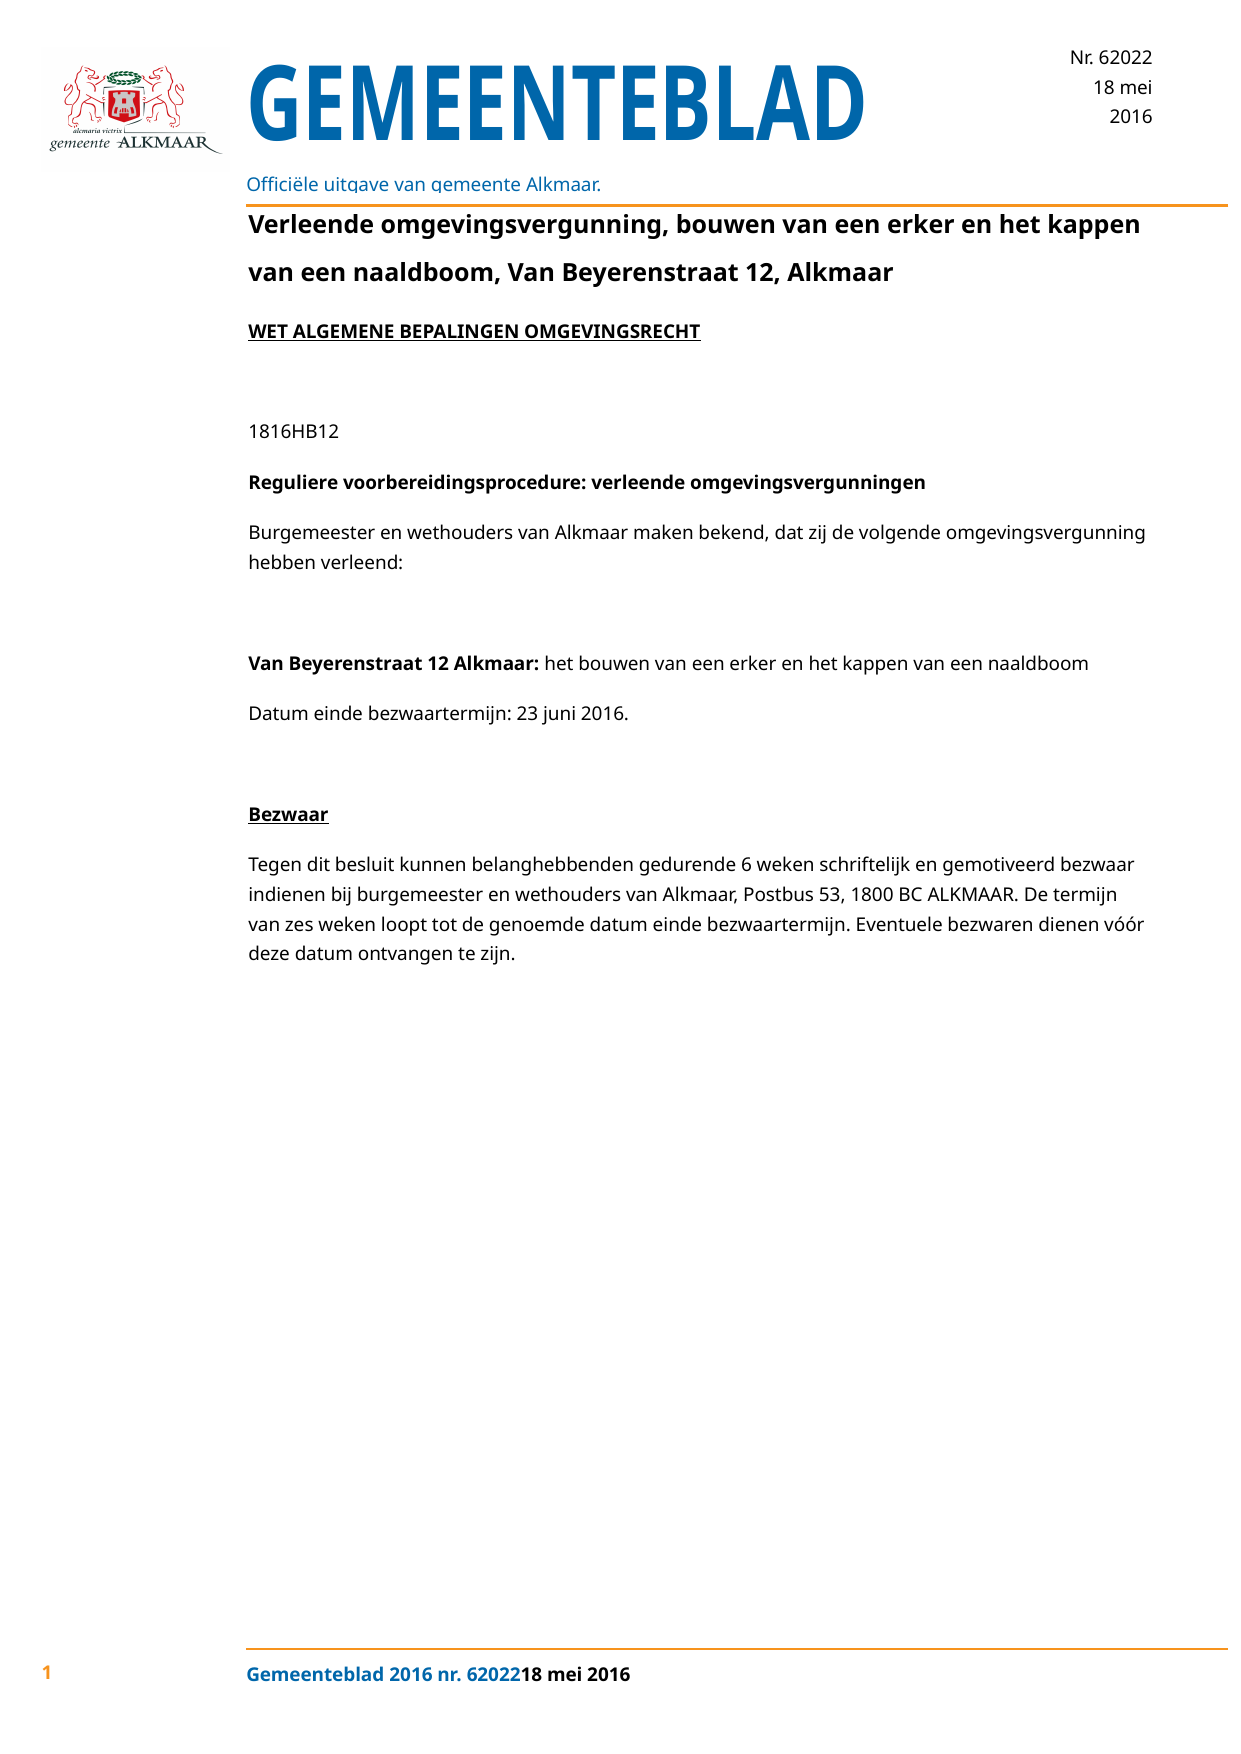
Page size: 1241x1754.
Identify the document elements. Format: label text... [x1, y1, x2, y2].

text Reguliere voorbereidingsprocedure: verleende omgevingsvergunningen [248, 469, 1152, 495]
text Van Beyerenstraat 12 Alkmaar: het bouwen van een erker en het kappen van een naaldboom [248, 650, 1152, 676]
picture [41, 47, 231, 172]
text WET ALGEMENE BEPALINGEN OMGEVINGSRECHT [248, 318, 1152, 344]
text Datum einde bezwaartermijn: 23 juni 2016. [248, 700, 1152, 726]
text Tegen dit besluit kunnen belanghebbenden gedurende 6 weken schriftelijk en gemotiveerd bezwaar indienen bij burgemeester en wethouders van Alkmaar, Postbus 53, 1800 BC ALKMAAR. De termijn van zes weken loopt tot de genoemde datum einde bezwaartermijn. Eventuele bezwaren dienen vóór deze datum ontvangen te zijn. [248, 852, 1152, 966]
text Verleende omgevingsvergunning, bouwen van een erker en het kappen van een naaldboom, Van Beyerenstraat 12, Alkmaar [248, 207, 1152, 288]
text 1816HB12 [248, 419, 1152, 444]
text Burgemeester en wethouders van Alkmaar maken bekend, dat zij de volgende omgevingsvergunning hebben verleend: [248, 519, 1152, 575]
text Bezwaar [248, 801, 1152, 827]
